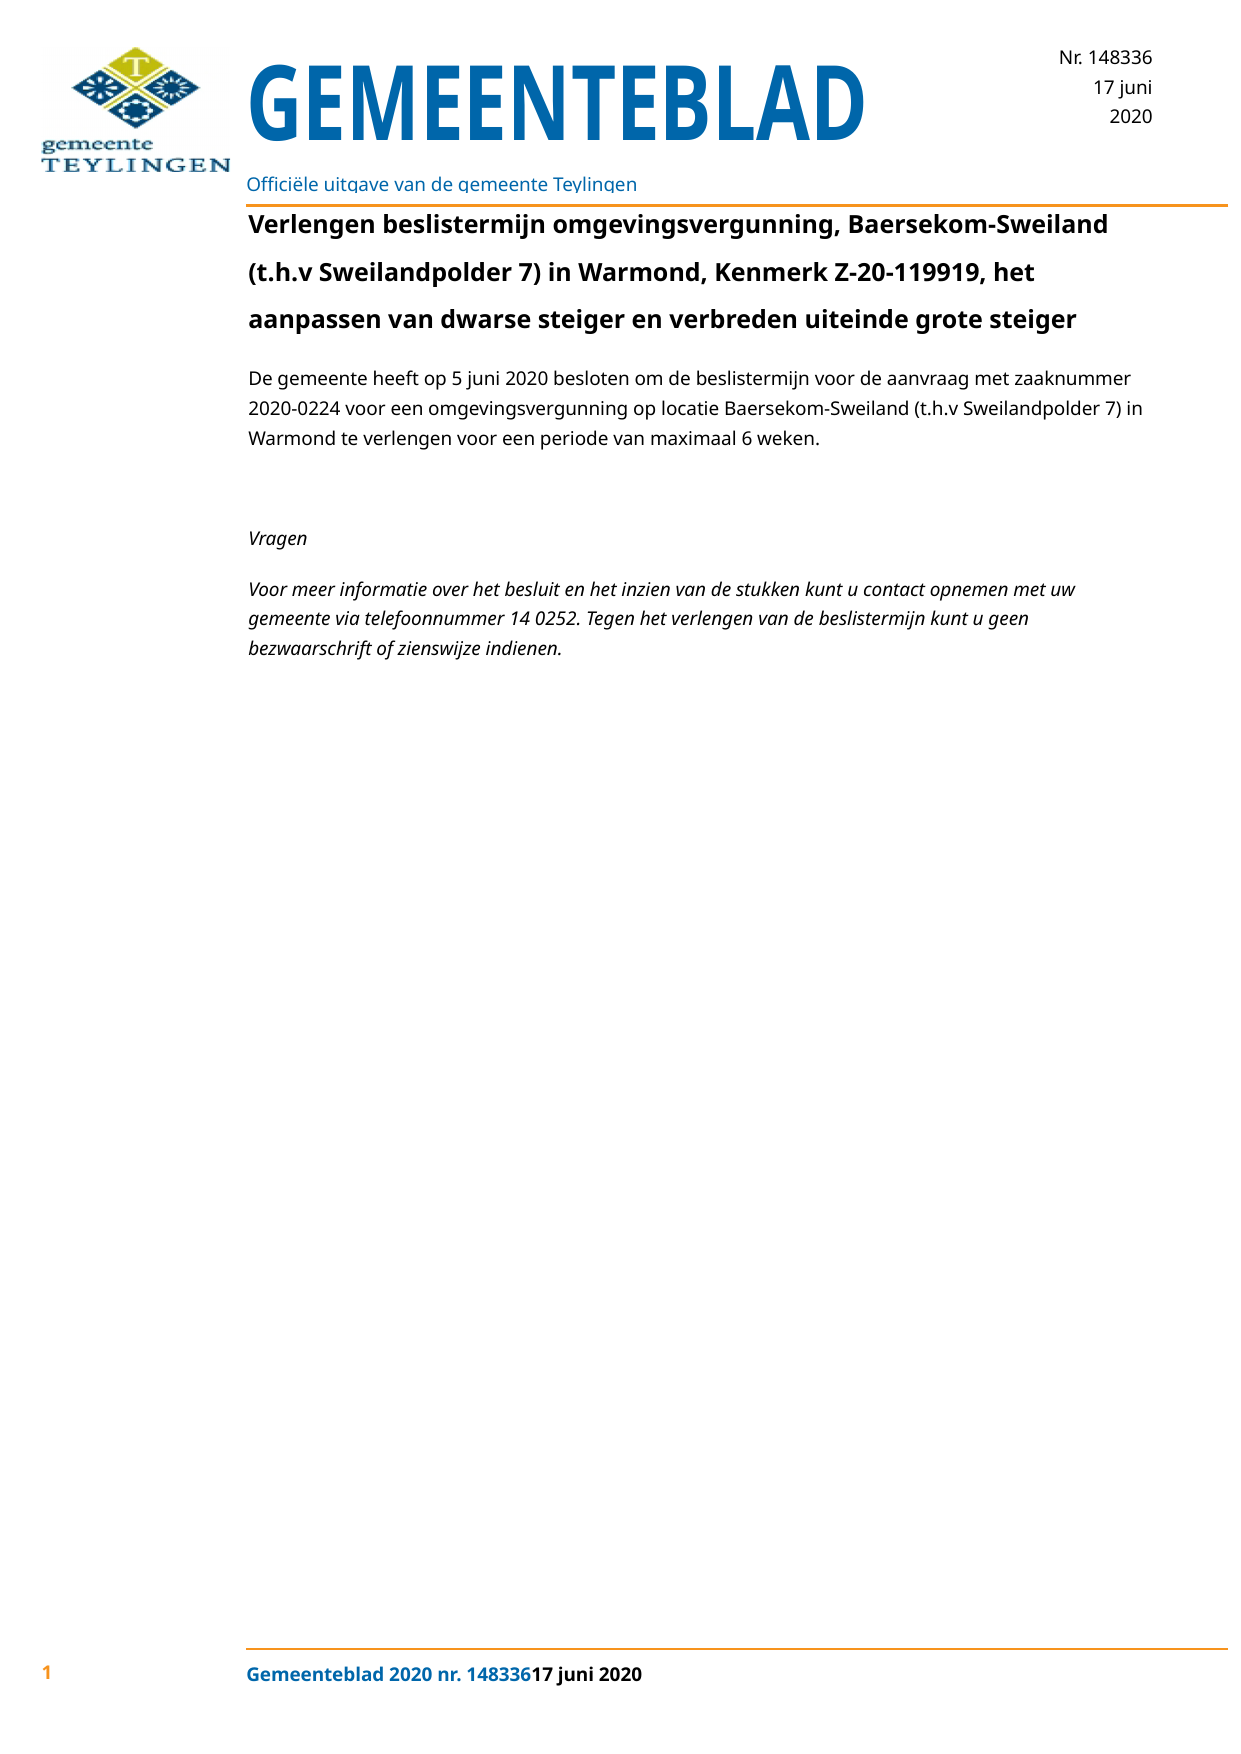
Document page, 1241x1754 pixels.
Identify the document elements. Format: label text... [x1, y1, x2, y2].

text De gemeente heeft op 5 juni 2020 besloten om de beslistermijn voor de aanvraag met zaaknummer 2020-0224 voor een omgevingsvergunning op locatie Baersekom-Sweiland (t.h.v Sweilandpolder 7) in Warmond te verlengen voor een periode van maximaal 6 weken. [248, 366, 1152, 450]
text Verlengen beslistermijn omgevingsvergunning, Baersekom-Sweiland (t.h.v Sweilandpolder 7) in Warmond, Kenmerk Z-20-119919, het aanpassen van dwarse steiger en verbreden uiteinde grote steiger [248, 207, 1152, 336]
text Voor meer informatie over het besluit en het inzien van de stukken kunt u contact opnemen met uw gemeente via telefoonnummer 14 0252. Tegen het verlengen van de beslistermijn kunt u geen bezwaarschrift of zienswijze indienen. [248, 576, 1152, 661]
picture [41, 47, 231, 172]
text Vragen [248, 526, 1152, 551]
